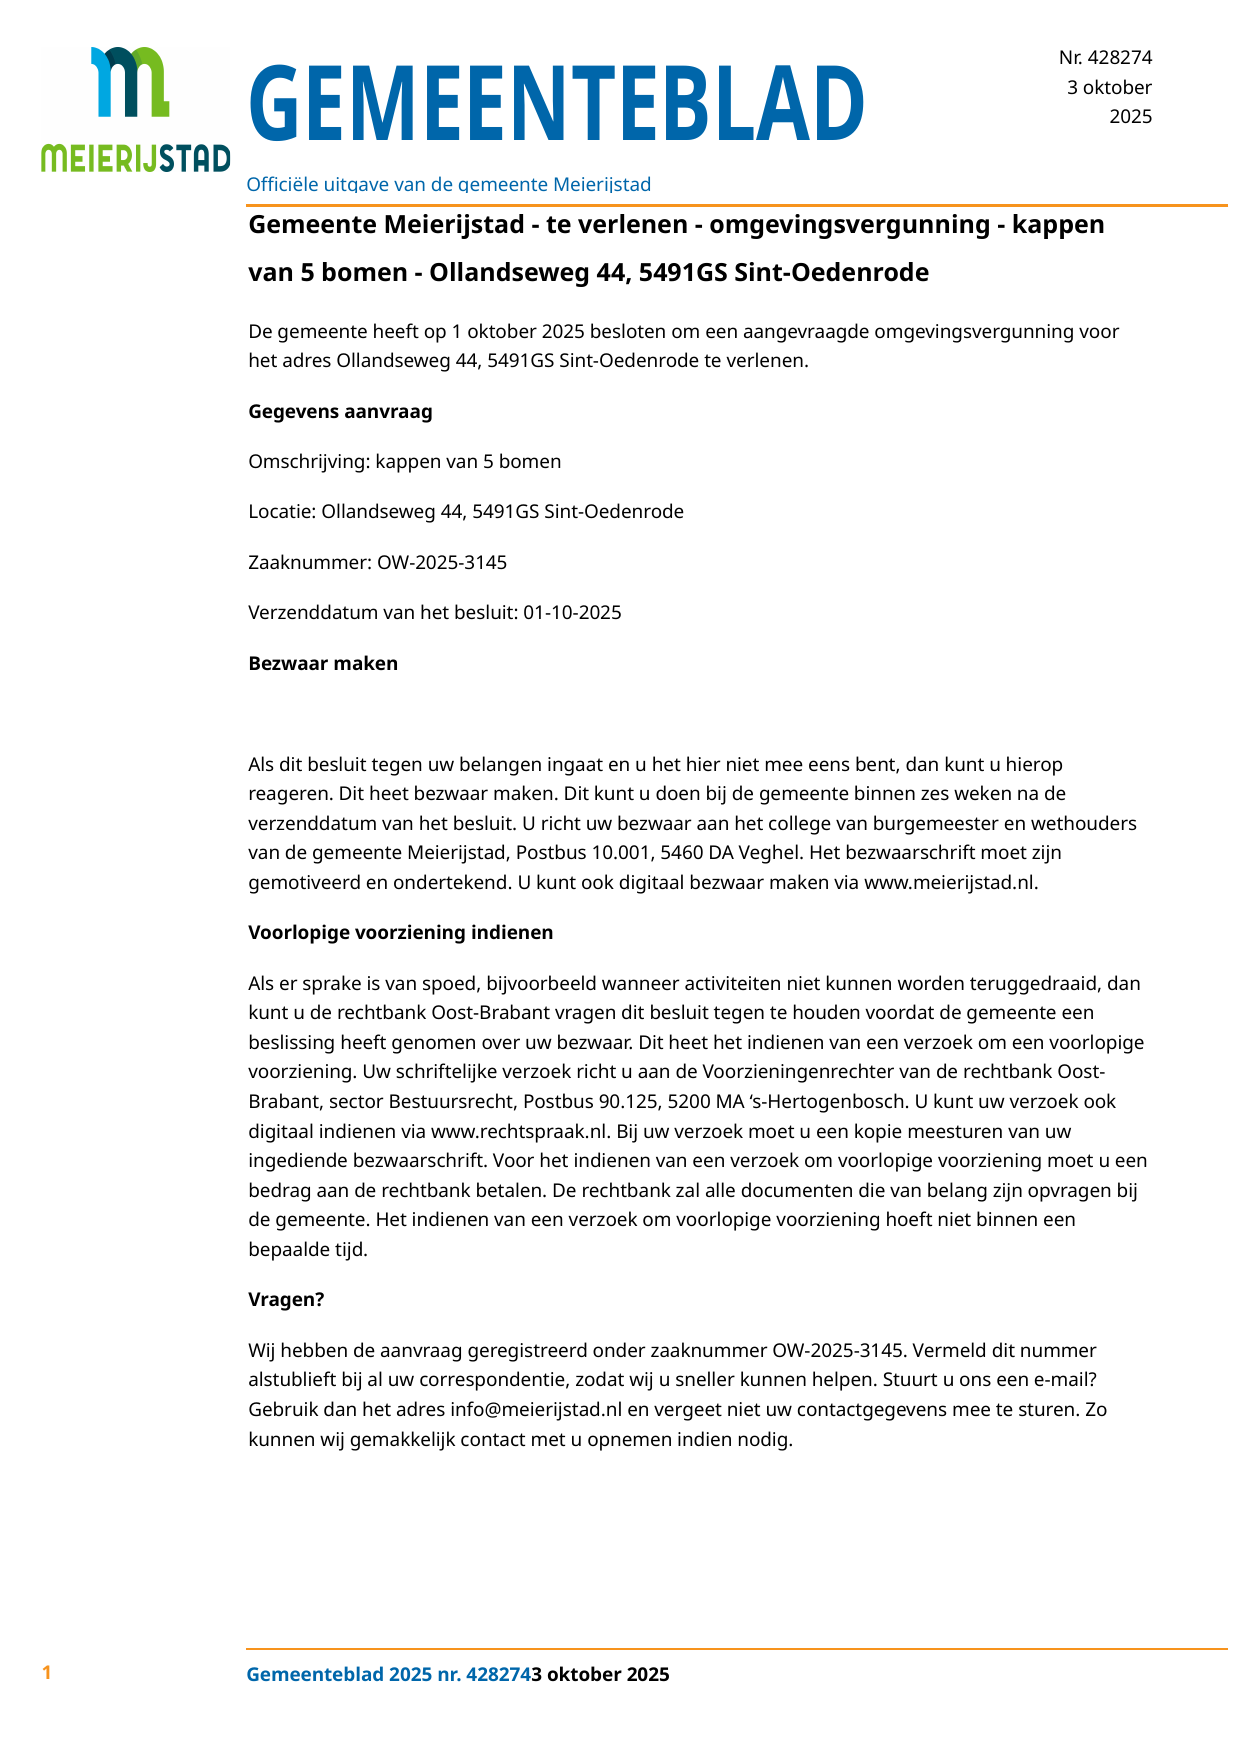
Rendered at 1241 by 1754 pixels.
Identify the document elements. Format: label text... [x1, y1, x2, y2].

picture [41, 47, 231, 172]
text Als er sprake is van spoed, bijvoorbeeld wanneer activiteiten niet kunnen worden teruggedraaid, dan kunt u de rechtbank Oost-Brabant vragen dit besluit tegen te houden voordat de gemeente een beslissing heeft genomen over uw bezwaar. Dit heet het indienen van een verzoek om een voorlopige voorziening. Uw schriftelijke verzoek richt u aan de Voorzieningenrechter van de rechtbank Oost-Brabant, sector Bestuursrecht, Postbus 90.125, 5200 MA ‘s-Hertogenbosch. U kunt uw verzoek ook digitaal indienen via www.rechtspraak.nl. Bij uw verzoek moet u een kopie meesturen van uw ingediende bezwaarschrift. Voor het indienen van een verzoek om voorlopige voorziening moet u een bedrag aan de rechtbank betalen. De rechtbank zal alle documenten die van belang zijn opvragen bij de gemeente. Het indienen van een verzoek om voorlopige voorziening hoeft niet binnen een bepaalde tijd. [248, 970, 1152, 1262]
text Bezwaar maken [248, 650, 1152, 676]
text Omschrijving: kappen van 5 bomen [248, 448, 1152, 474]
text Gemeente Meierijstad - te verlenen - omgevingsvergunning - kappen van 5 bomen - Ollandseweg 44, 5491GS Sint-Oedenrode [248, 207, 1152, 288]
text De gemeente heeft op 1 oktober 2025 besloten om een aangevraagde omgevingsvergunning voor het adres Ollandseweg 44, 5491GS Sint-Oedenrode te verlenen. [248, 318, 1152, 373]
text Voorlopige voorziening indienen [248, 919, 1152, 945]
text Zaaknummer: OW-2025-3145 [248, 549, 1152, 575]
text Wij hebben de aanvraag geregistreerd onder zaaknummer OW-2025-3145. Vermeld dit nummer alstublieft bij al uw correspondentie, zodat wij u sneller kunnen helpen. Stuurt u ons een e-mail? Gebruik dan het adres info@meierijstad.nl en vergeet niet uw contactgegevens mee te sturen. Zo kunnen wij gemakkelijk contact met u opnemen indien nodig. [248, 1337, 1152, 1452]
text Verzenddatum van het besluit: 01-10-2025 [248, 599, 1152, 625]
text Als dit besluit tegen uw belangen ingaat en u het hier niet mee eens bent, dan kunt u hierop reageren. Dit heet bezwaar maken. Dit kunt u doen bij de gemeente binnen zes weken na de verzenddatum van het besluit. U richt uw bezwaar aan het college van burgemeester en wethouders van de gemeente Meierijstad, Postbus 10.001, 5460 DA Veghel. Het bezwaarschrift moet zijn gemotiveerd en ondertekend. U kunt ook digitaal bezwaar maken via www.meierijstad.nl. [248, 751, 1152, 895]
text Locatie: Ollandseweg 44, 5491GS Sint-Oedenrode [248, 499, 1152, 524]
text Vragen? [248, 1287, 1152, 1312]
text Gegevens aanvraag [248, 398, 1152, 424]
